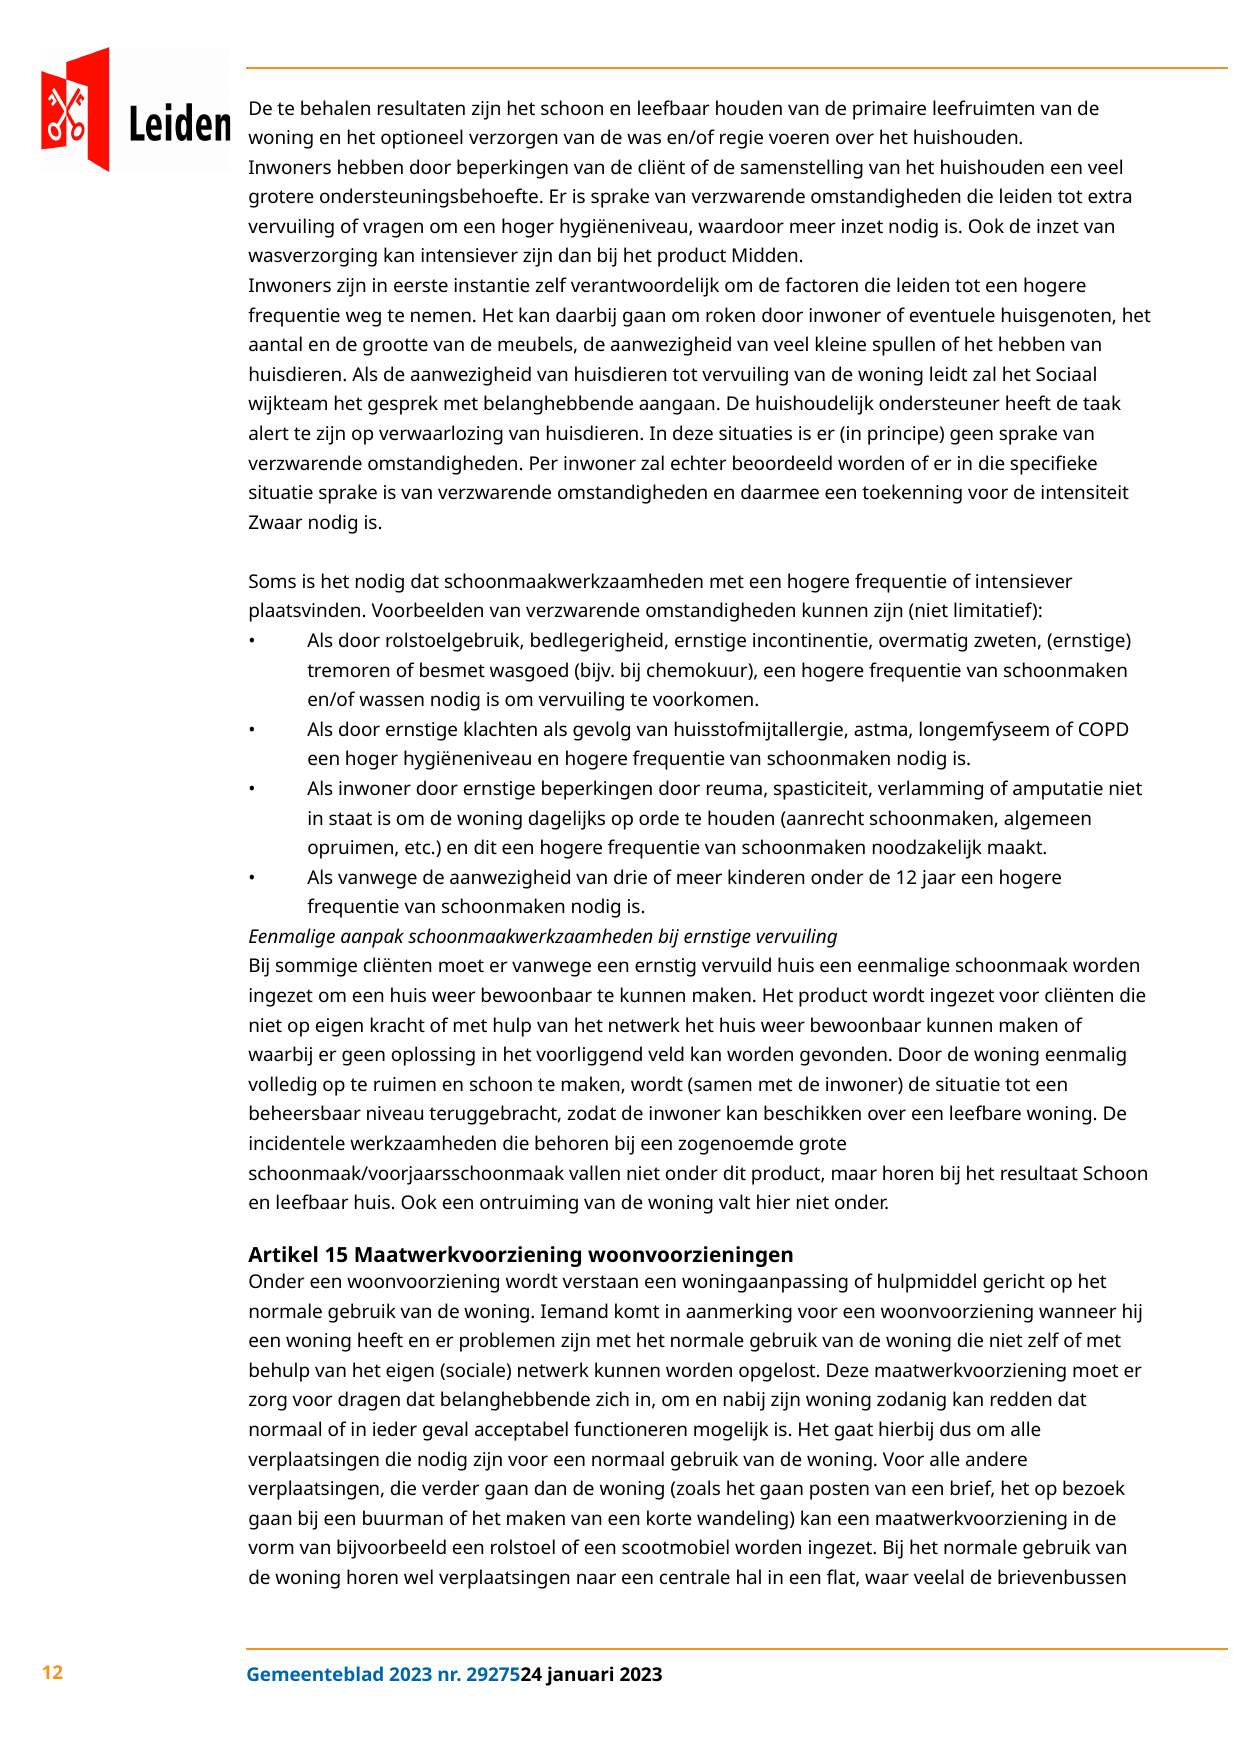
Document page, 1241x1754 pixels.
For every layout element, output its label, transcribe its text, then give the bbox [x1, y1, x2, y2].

list Als inwoner door ernstige beperkingen door reuma, spasticiteit, verlamming of amputatie niet in staat is om de woning dagelijks op orde te houden (aanrecht schoonmaken, algemeen opruimen, etc.) en dit een hogere frequentie van schoonmaken noodzakelijk maakt. [248, 775, 1152, 860]
text Eenmalige aanpak schoonmaakwerkzaamheden bij ernstige vervuiling [248, 923, 1152, 949]
text Artikel 15 Maatwerkvoorziening woonvoorzieningen [248, 1240, 1152, 1268]
text Inwoners zijn in eerste instantie zelf verantwoordelijk om de factoren die leiden tot een hogere frequentie weg te nemen. Het kan daarbij gaan om roken door inwoner of eventuele huisgenoten, het aantal en de grootte van de meubels, de aanwezigheid van veel kleine spullen of het hebben van huisdieren. Als de aanwezigheid van huisdieren tot vervuiling van de woning leidt zal het Sociaal wijkteam het gesprek met belanghebbende aangaan. De huishoudelijk ondersteuner heeft de taak alert te zijn op verwaarlozing van huisdieren. In deze situaties is er (in principe) geen sprake van verzwarende omstandigheden. Per inwoner zal echter beoordeeld worden of er in die specifieke situatie sprake is van verzwarende omstandigheden en daarmee een toekenning voor de intensiteit Zwaar nodig is. [248, 272, 1152, 535]
picture [41, 47, 231, 172]
text Soms is het nodig dat schoonmaakwerkzaamheden met een hogere frequentie of intensiever plaatsvinden. Voorbeelden van verzwarende omstandigheden kunnen zijn (niet limitatief): [248, 568, 1152, 623]
text De te behalen resultaten zijn het schoon en leefbaar houden van de primaire leefruimten van de woning en het optioneel verzorgen van de was en/of regie voeren over het huishouden. [248, 95, 1152, 150]
list Als door ernstige klachten als gevolg van huisstofmijtallergie, astma, longemfyseem of COPD een hoger hygiëneniveau en hogere frequentie van schoonmaken nodig is. [248, 716, 1152, 771]
list Als vanwege de aanwezigheid van drie of meer kinderen onder de 12 jaar een hogere frequentie van schoonmaken nodig is. [248, 864, 1152, 919]
text Inwoners hebben door beperkingen van de cliënt of de samenstelling van het huishouden een veel grotere ondersteuningsbehoefte. Er is sprake van verzwarende omstandigheden die leiden tot extra vervuiling of vragen om een hoger hygiëneniveau, waardoor meer inzet nodig is. Ook de inzet van wasverzorging kan intensiever zijn dan bij het product Midden. [248, 154, 1152, 268]
text Onder een woonvoorziening wordt verstaan een woningaanpassing of hulpmiddel gericht op het normale gebruik van de woning. Iemand komt in aanmerking voor een woonvoorziening wanneer hij een woning heeft en er problemen zijn met het normale gebruik van de woning die niet zelf of met behulp van het eigen (sociale) netwerk kunnen worden opgelost. Deze maatwerkvoorziening moet er zorg voor dragen dat belanghebbende zich in, om en nabij zijn woning zodanig kan redden dat normaal of in ieder geval acceptabel functioneren mogelijk is. Het gaat hierbij dus om alle verplaatsingen die nodig zijn voor een normaal gebruik van de woning. Voor alle andere verplaatsingen, die verder gaan dan de woning (zoals het gaan posten van een brief, het op bezoek gaan bij een buurman of het maken van een korte wandeling) kan een maatwerkvoorziening in de vorm van bijvoorbeeld een rolstoel of een scootmobiel worden ingezet. Bij het normale gebruik van de woning horen wel verplaatsingen naar een centrale hal in een flat, waar veelal de brievenbussen [248, 1268, 1152, 1590]
text Bij sommige cliënten moet er vanwege een ernstig vervuild huis een eenmalige schoonmaak worden ingezet om een huis weer bewoonbaar te kunnen maken. Het product wordt ingezet voor cliënten die niet op eigen kracht of met hulp van het netwerk het huis weer bewoonbaar kunnen maken of waarbij er geen oplossing in het voorliggend veld kan worden gevonden. Door de woning eenmalig volledig op te ruimen en schoon te maken, wordt (samen met de inwoner) de situatie tot een beheersbaar niveau teruggebracht, zodat de inwoner kan beschikken over een leefbare woning. De incidentele werkzaamheden die behoren bij een zogenoemde grote schoonmaak/voorjaarsschoonmaak vallen niet onder dit product, maar horen bij het resultaat Schoon en leefbaar huis. Ook een ontruiming van de woning valt hier niet onder. [248, 953, 1152, 1215]
list Als door rolstoelgebruik, bedlegerigheid, ernstige incontinentie, overmatig zweten, (ernstige) tremoren of besmet wasgoed (bijv. bij chemokuur), een hogere frequentie van schoonmaken en/of wassen nodig is om vervuiling te voorkomen. [248, 627, 1152, 712]
